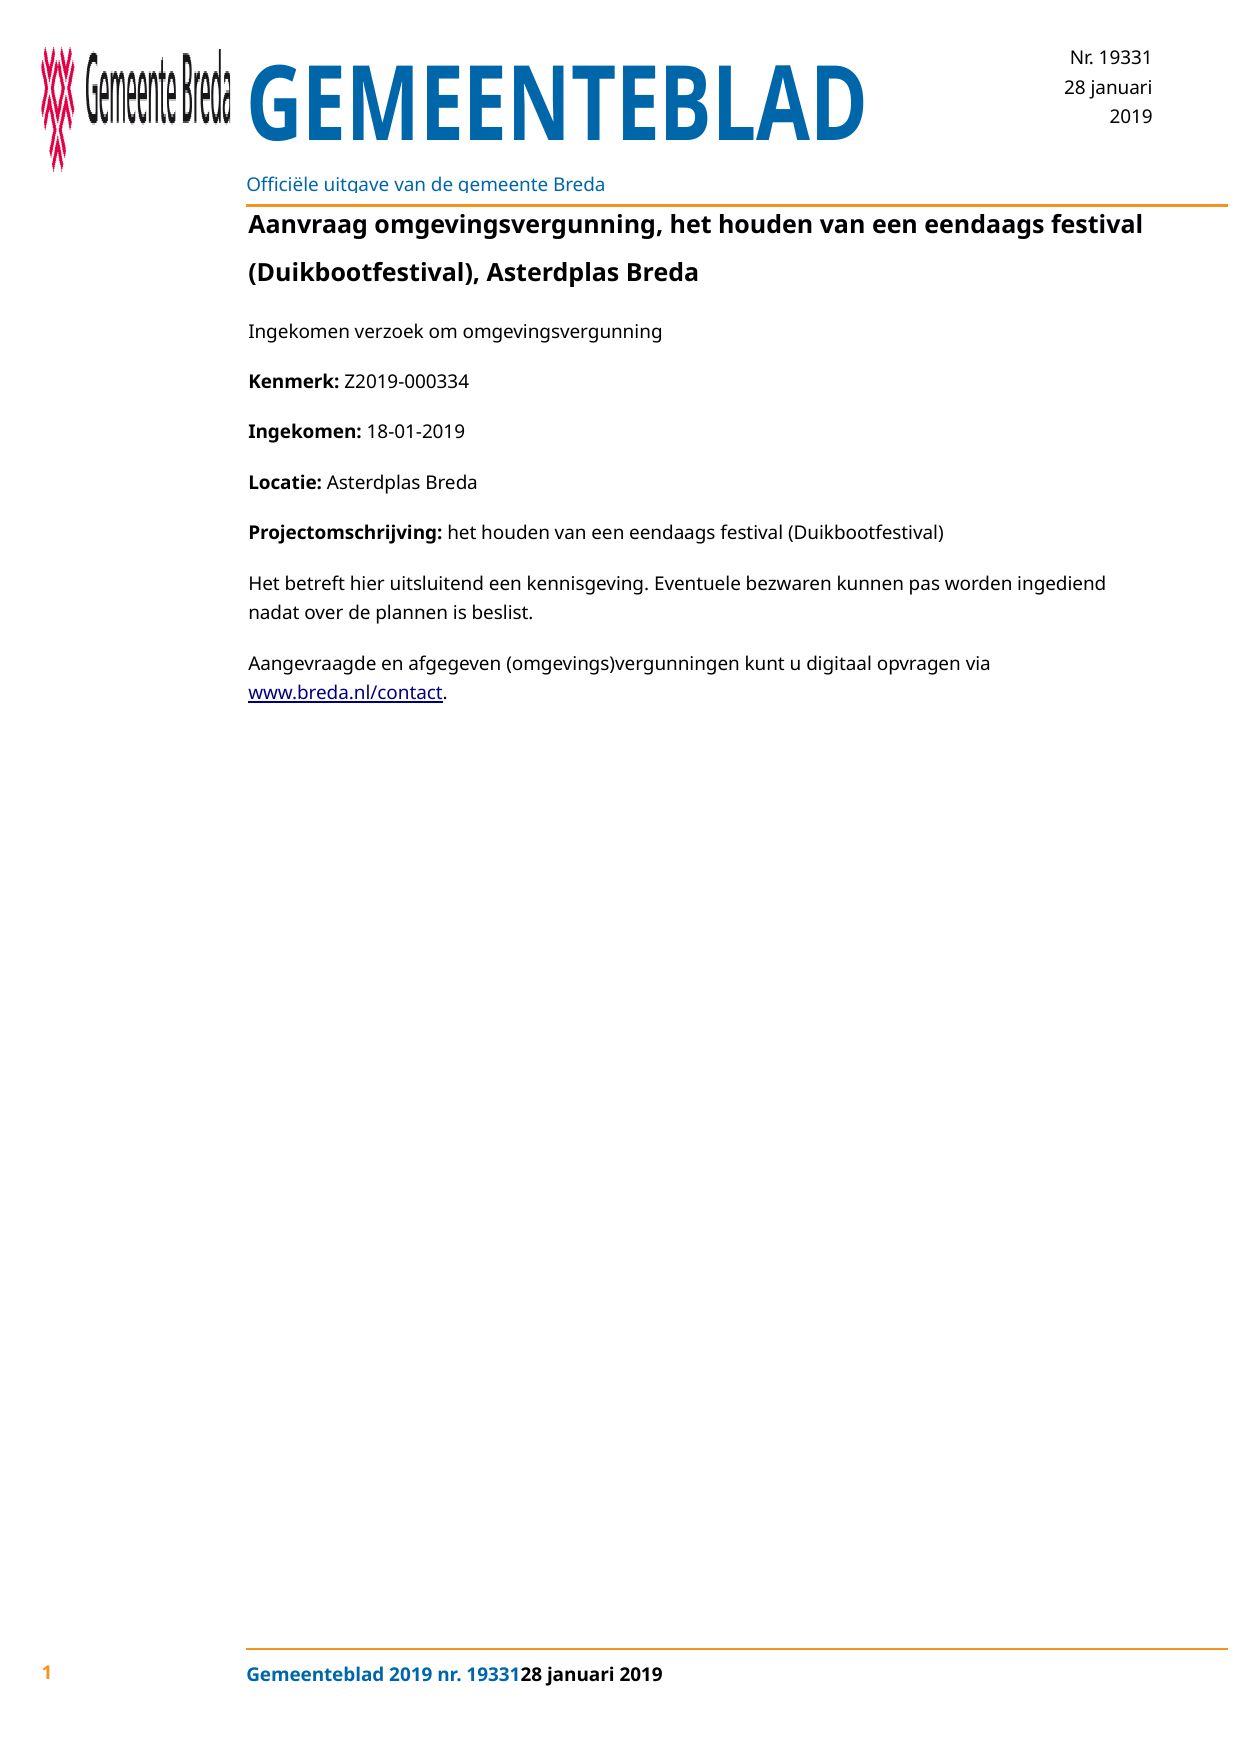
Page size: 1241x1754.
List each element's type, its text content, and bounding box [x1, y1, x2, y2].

text Projectomschrijving: het houden van een eendaags festival (Duikbootfestival) [248, 519, 1152, 545]
text Kenmerk: Z2019-000334 [248, 368, 1152, 394]
picture [41, 47, 231, 172]
text Aanvraag omgevingsvergunning, het houden van een eendaags festival (Duikbootfestival), Asterdplas Breda [248, 207, 1152, 288]
text Het betreft hier uitsluitend een kennisgeving. Eventuele bezwaren kunnen pas worden ingediend nadat over de plannen is beslist. [248, 570, 1152, 625]
text Ingekomen: 18-01-2019 [248, 419, 1152, 444]
text Ingekomen verzoek om omgevingsvergunning [248, 318, 1152, 344]
text Aangevraagde en afgegeven (omgevings)vergunningen kunt u digitaal opvragen via www.breda.nl/contact. [248, 650, 1152, 705]
text Locatie: Asterdplas Breda [248, 469, 1152, 495]
